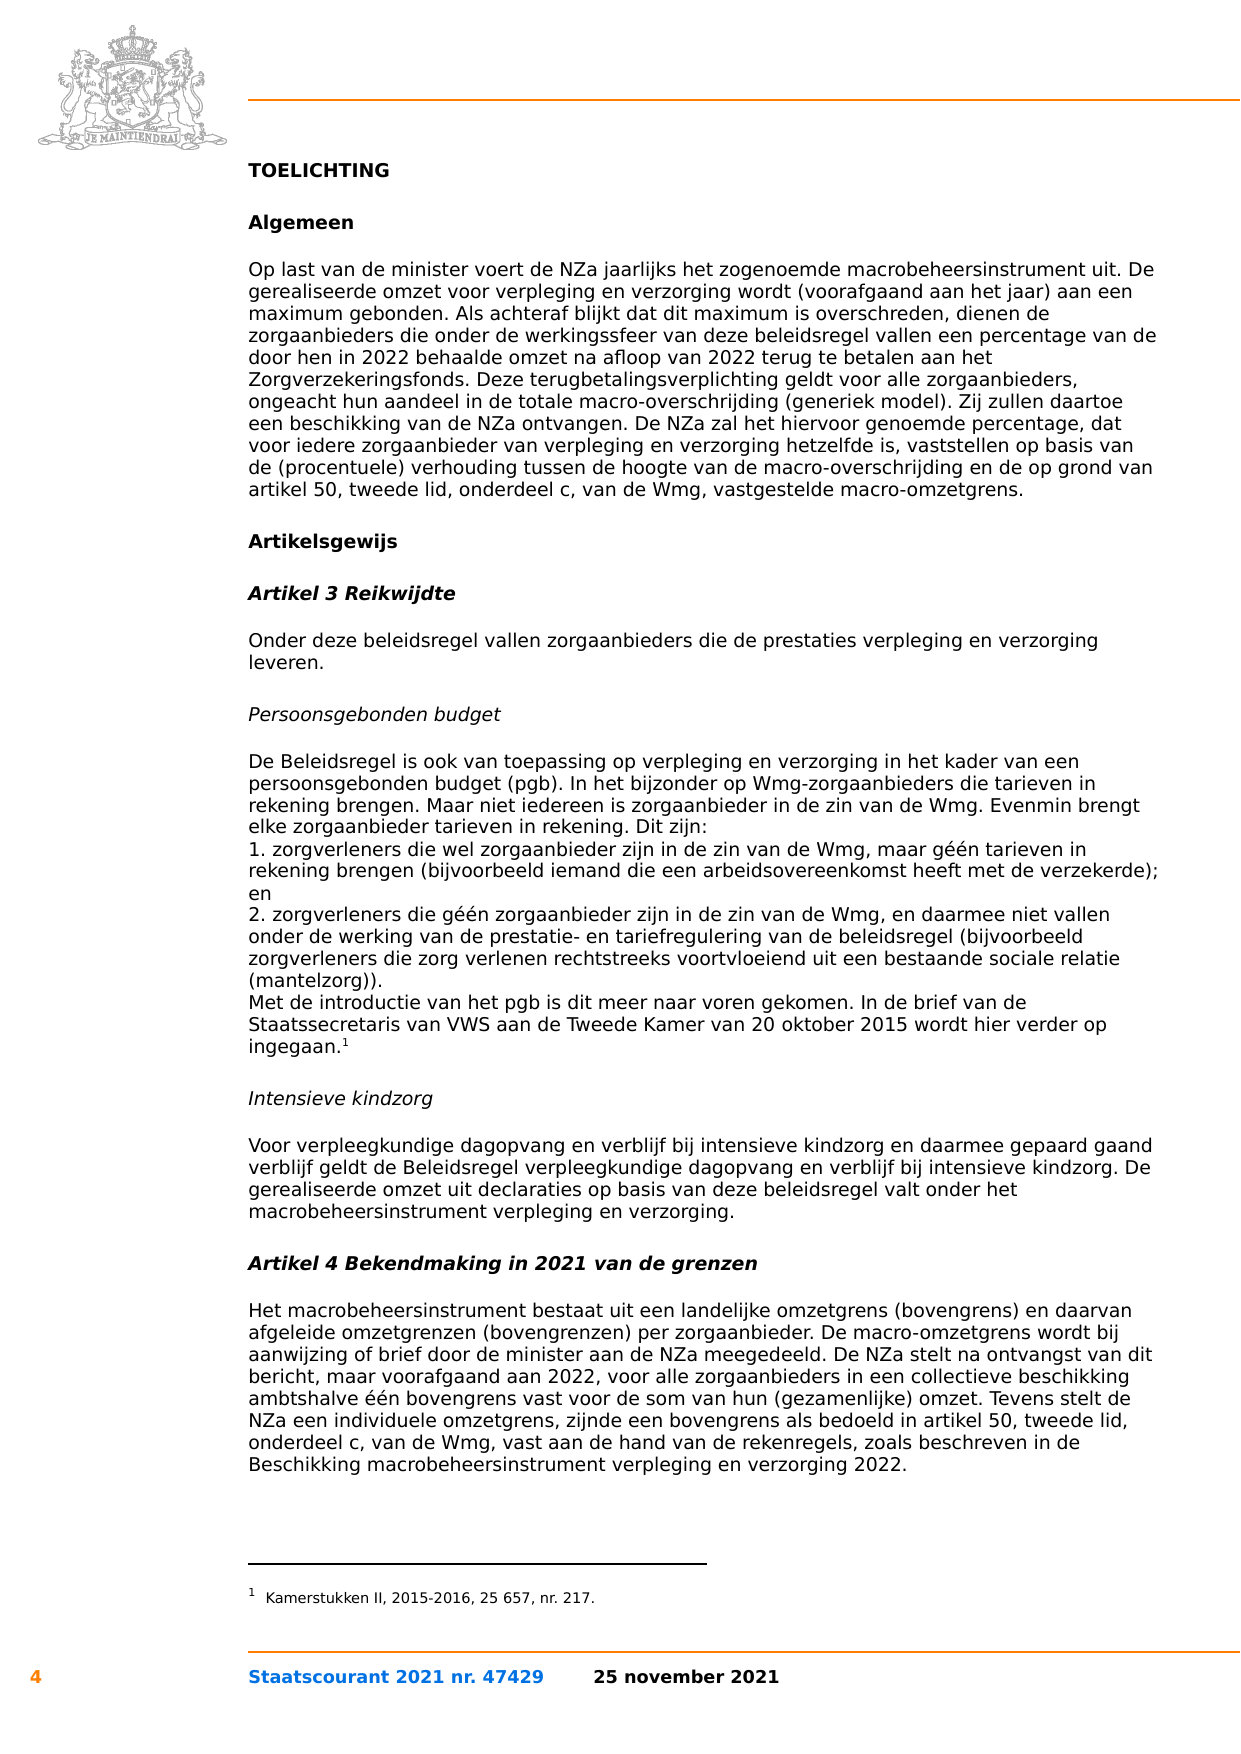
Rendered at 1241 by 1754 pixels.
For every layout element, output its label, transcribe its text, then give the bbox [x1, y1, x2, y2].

subtitle Persoonsgebonden budget [248, 703, 1163, 726]
text Met de introductie van het pgb is dit meer naar voren gekomen. In de brief van de Staatssecretaris van VWS aan de Tweede Kamer van 20 oktober 2015 wordt hier verder op ingegaan. [248, 992, 1163, 1058]
text Het macrobeheersinstrument bestaat uit een landelijke omzetgrens (bovengrens) en daarvan afgeleide omzetgrenzen (bovengrenzen) per zorgaanbieder. De macro-omzetgrens wordt bij aanwijzing of brief door de minister aan de NZa meegedeeld. De NZa stelt na ontvangst van dit bericht, maar voorafgaand aan 2022, voor alle zorgaanbieders in een collectieve beschikking ambtshalve één bovengrens vast voor de som van hun (gezamenlijke) omzet. Tevens stelt de NZa een individuele omzetgrens, zijnde een bovengrens als bedoeld in artikel 50, tweede lid, onderdeel c, van de Wmg, vast aan de hand van de rekenregels, zoals beschreven in de Beschikking macrobeheersinstrument verpleging en verzorging 2022. [248, 1300, 1163, 1476]
text Onder deze beleidsregel vallen zorgaanbieders die de prestaties verpleging en verzorging leveren. [248, 629, 1163, 673]
text 1. zorgverleners die wel zorgaanbieder zijn in de zin van de Wmg, maar géén tarieven in rekening brengen (bijvoorbeeld iemand die een arbeidsovereenkomst heeft met de verzekerde); en [248, 838, 1163, 904]
text De Beleidsregel is ook van toepassing op verpleging en verzorging in het kader van een persoonsgebonden budget (pgb). In het bijzonder op Wmg-zorgaanbieders die tarieven in rekening brengen. Maar niet iedereen is zorgaanbieder in de zin van de Wmg. Evenmin brengt elke zorgaanbieder tarieven in rekening. Dit zijn: [248, 751, 1163, 838]
subtitle Intensieve kindzorg [248, 1088, 1163, 1110]
picture [38, 25, 227, 150]
text Op last van de minister voert de NZa jaarlijks het zogenoemde macrobeheersinstrument uit. De gerealiseerde omzet voor verpleging en verzorging wordt (voorafgaand aan het jaar) aan een maximum gebonden. Als achteraf blijkt dat dit maximum is overschreden, dienen de zorgaanbieders die onder de werkingssfeer van deze beleidsregel vallen een percentage van de door hen in 2022 behaalde omzet na afloop van 2022 terug te betalen aan het Zorgverzekeringsfonds. Deze terugbetalingsverplichting geldt voor alle zorgaanbieders, ongeacht hun aandeel in de totale macro-overschrijding (generiek model). Zij zullen daartoe een beschikking van de NZa ontvangen. De NZa zal het hiervoor genoemde percentage, dat voor iedere zorgaanbieder van verpleging en verzorging hetzelfde is, vaststellen op basis van de (procentuele) verhouding tussen de hoogte van de macro-overschrijding en de op grond van artikel 50, tweede lid, onderdeel c, van de Wmg, vastgestelde macro-omzetgrens. [248, 259, 1163, 501]
subtitle Algemeen [248, 212, 1163, 234]
subtitle TOELICHTING [248, 160, 1163, 182]
subtitle Artikel 4 Bekendmaking in 2021 van de grenzen [248, 1253, 1163, 1275]
text Voor verpleegkundige dagopvang en verblijf bij intensieve kindzorg en daarmee gepaard gaand verblijf geldt de Beleidsregel verpleegkundige dagopvang en verblijf bij intensieve kindzorg. De gerealiseerde omzet uit declaraties op basis van deze beleidsregel valt onder het macrobeheersinstrument verpleging en verzorging. [248, 1135, 1163, 1223]
subtitle Artikel 3 Reikwijdte [248, 583, 1163, 604]
text 2. zorgverleners die géén zorgaanbieder zijn in de zin van de Wmg, en daarmee niet vallen onder de werking van de prestatie- en tariefregulering van de beleidsregel (bijvoorbeeld zorgverleners die zorg verlenen rechtstreeks voortvloeiend uit een bestaande sociale relatie (mantelzorg)). [248, 904, 1163, 992]
subtitle Artikelsgewijs [248, 531, 1163, 553]
text Kamerstukken II, 2015-2016, 25 657, nr. 217. [248, 1586, 1163, 1608]
